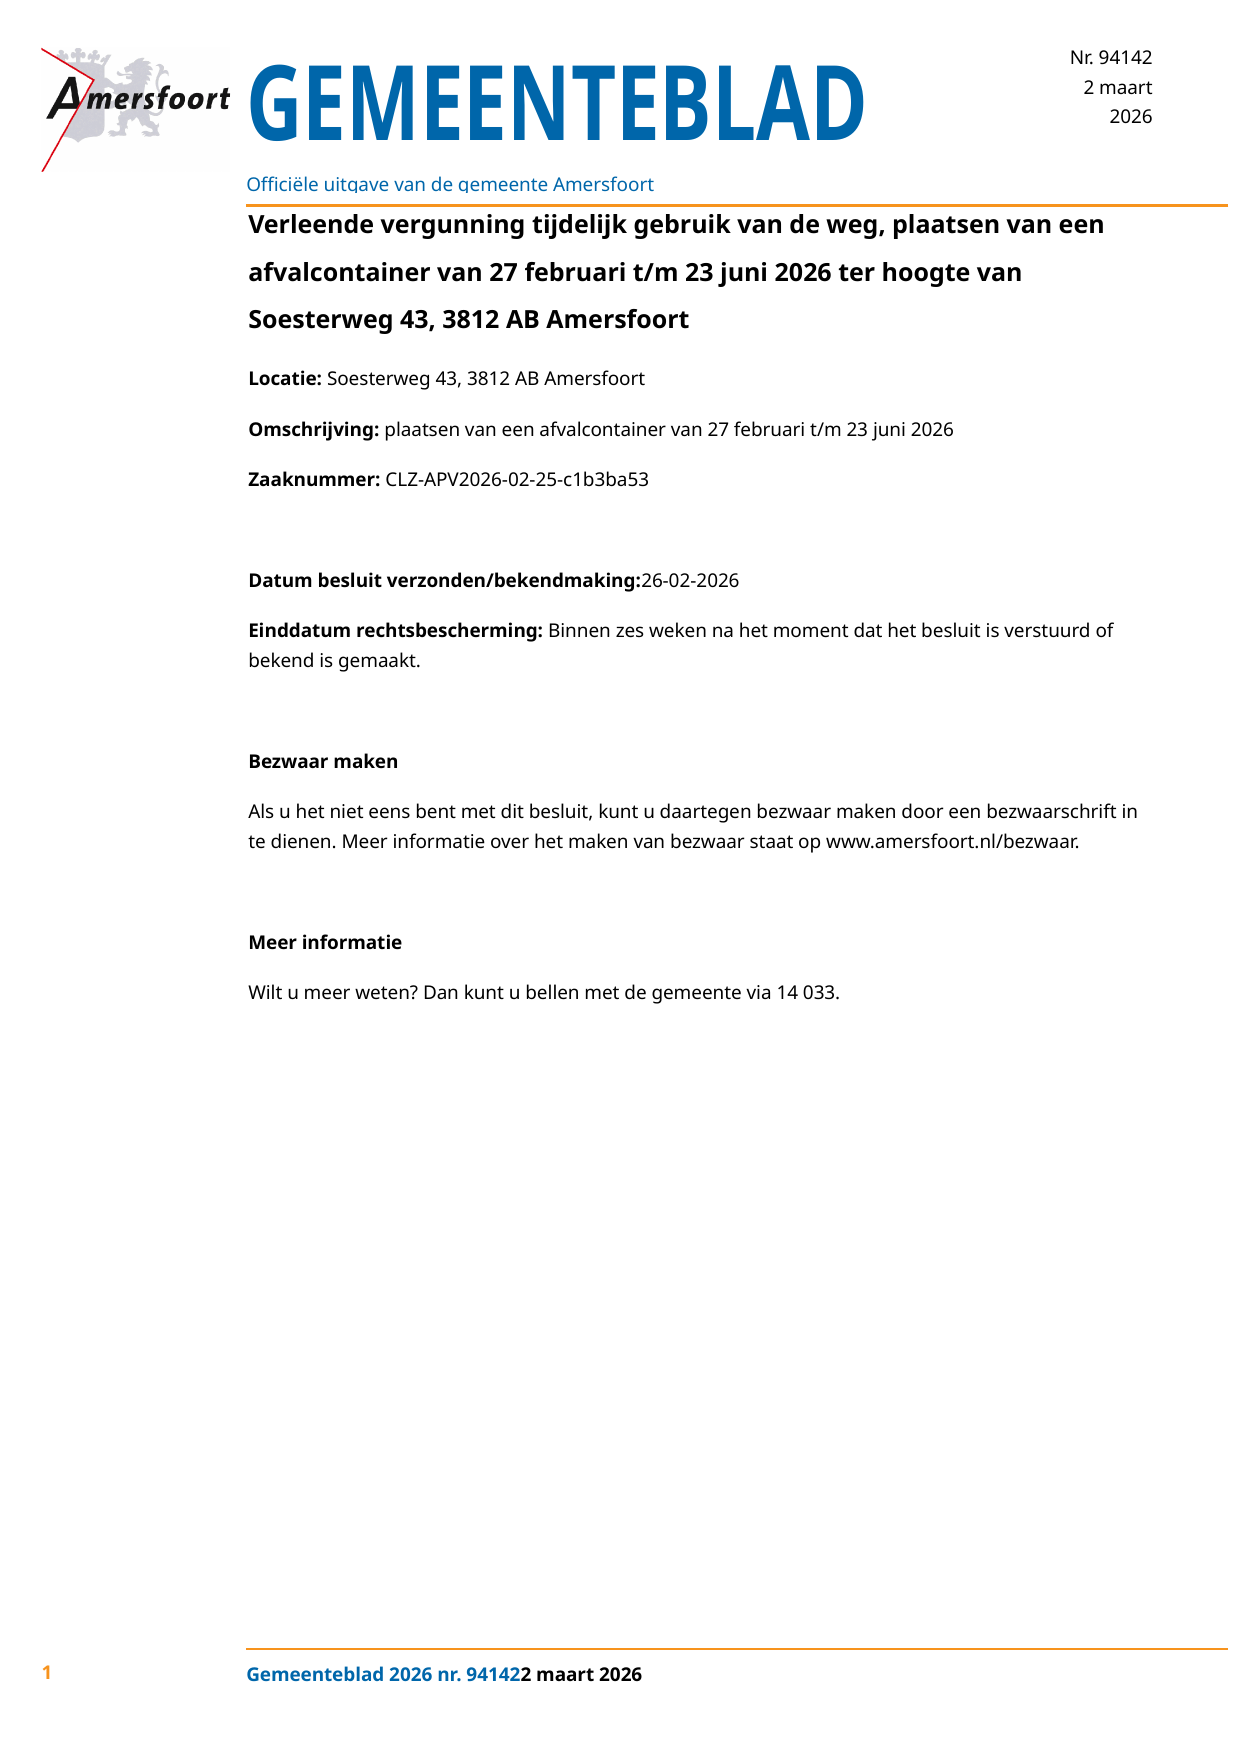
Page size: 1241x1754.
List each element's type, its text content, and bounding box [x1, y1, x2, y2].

text Einddatum rechtsbescherming: Binnen zes weken na het moment dat het besluit is verstuurd of bekend is gemaakt. [248, 618, 1152, 673]
text Als u het niet eens bent met dit besluit, kunt u daartegen bezwaar maken door een bezwaarschrift in te dienen. Meer informatie over het maken van bezwaar staat op www.amersfoort.nl/bezwaar. [248, 798, 1152, 854]
text Zaaknummer: CLZ-APV2026-02-25-c1b3ba53 [248, 466, 1152, 492]
text Verleende vergunning tijdelijk gebruik van de weg, plaatsen van een afvalcontainer van 27 februari t/m 23 juni 2026 ter hoogte van Soesterweg 43, 3812 AB Amersfoort [248, 207, 1152, 336]
text Bezwaar maken [248, 748, 1152, 774]
text Wilt u meer weten? Dan kunt u bellen met de gemeente via 14 033. [248, 979, 1152, 1005]
text Omschrijving: plaatsen van een afvalcontainer van 27 februari t/m 23 juni 2026 [248, 416, 1152, 442]
picture [41, 47, 231, 172]
text Meer informatie [248, 929, 1152, 954]
text Locatie: Soesterweg 43, 3812 AB Amersfoort [248, 366, 1152, 391]
text Datum besluit verzonden/bekendmaking:26-02-2026 [248, 567, 1152, 593]
